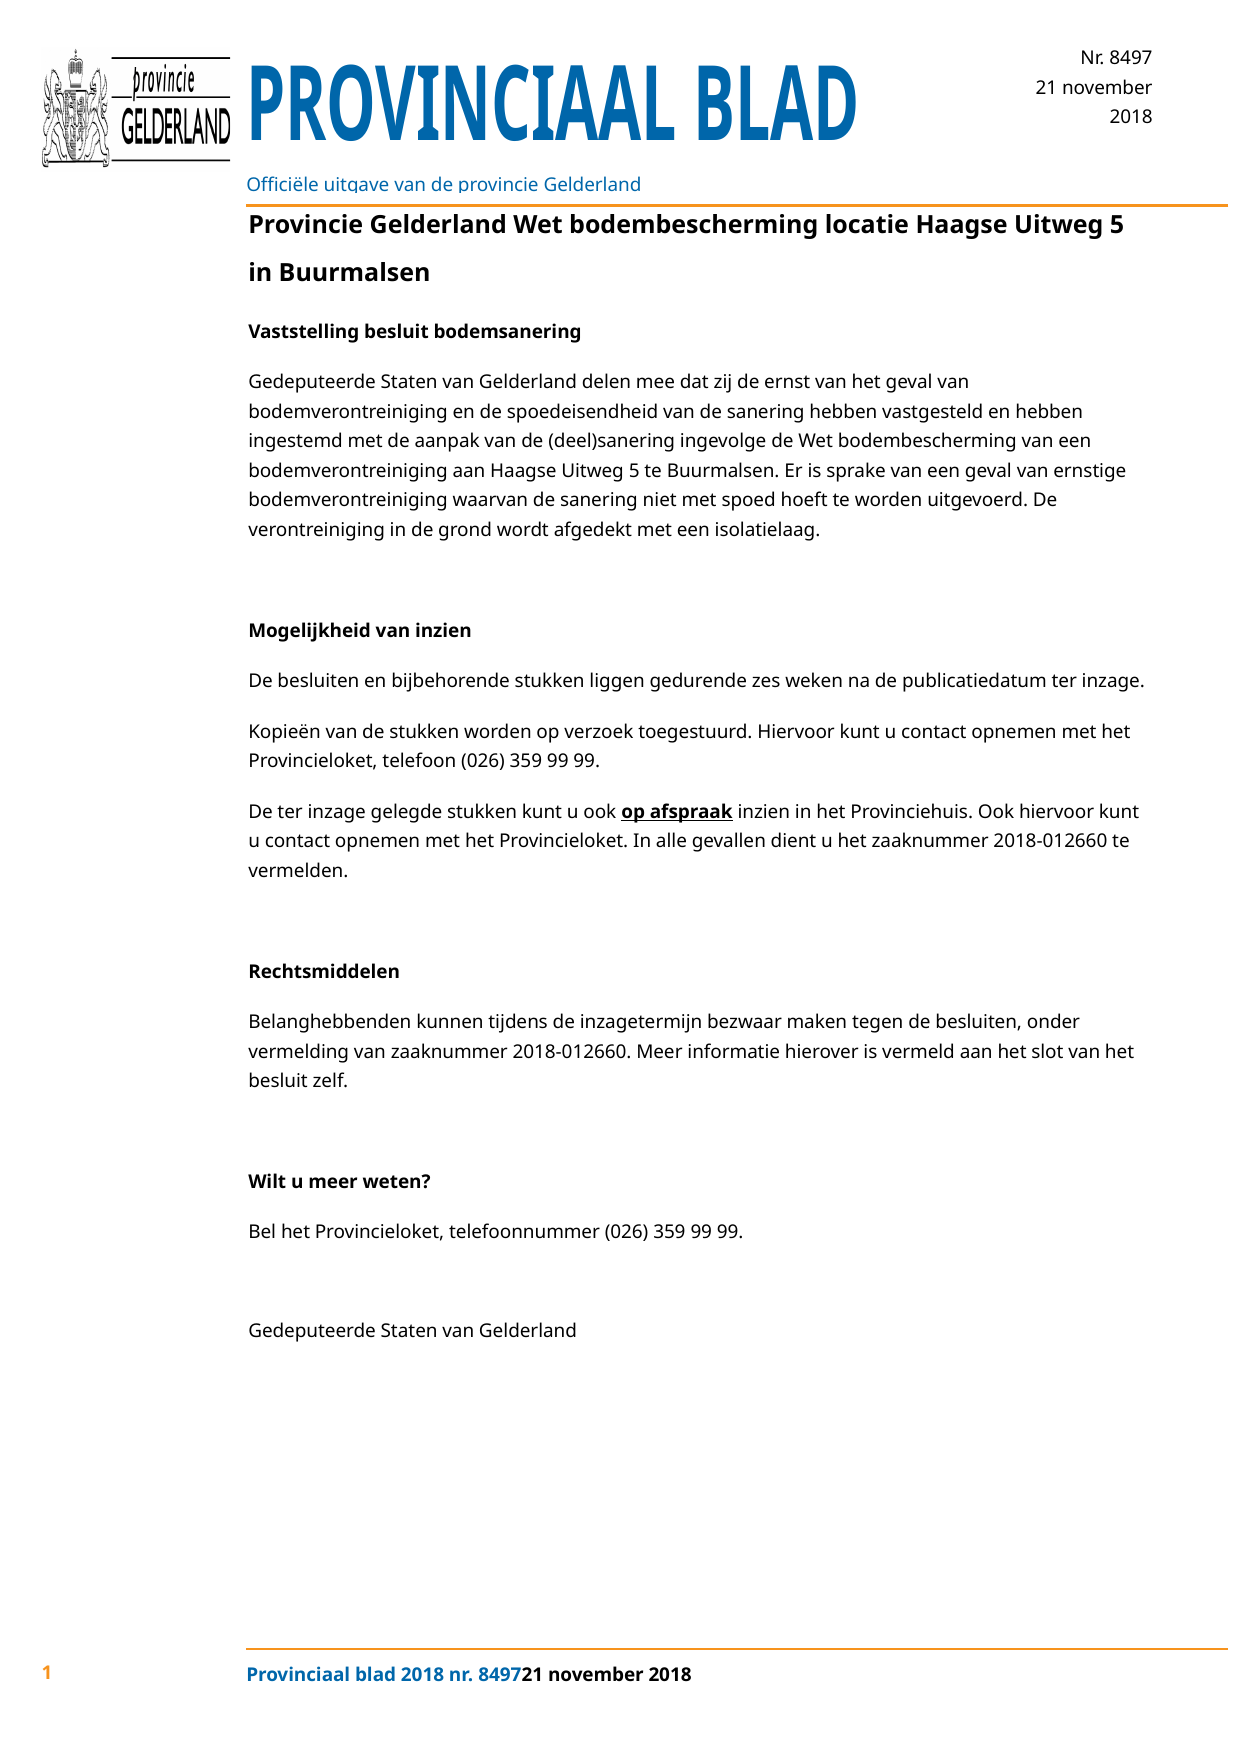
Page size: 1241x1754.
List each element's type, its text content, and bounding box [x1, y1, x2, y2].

text Kopieën van de stukken worden op verzoek toegestuurd. Hiervoor kunt u contact opnemen met het Provincieloket, telefoon (026) 359 99 99. [248, 718, 1152, 773]
text Vaststelling besluit bodemsanering [248, 318, 1152, 344]
text Rechtsmiddelen [248, 958, 1152, 984]
text De besluiten en bijbehorende stukken liggen gedurende zes weken na de publicatiedatum ter inzage. [248, 667, 1152, 693]
text Gedeputeerde Staten van Gelderland [248, 1317, 1152, 1343]
text Wilt u meer weten? [248, 1168, 1152, 1194]
text De ter inzage gelegde stukken kunt u ook op afspraak inzien in het Provinciehuis. Ook hiervoor kunt u contact opnemen met het Provincieloket. In alle gevallen dient u het zaaknummer 2018-012660 te vermelden. [248, 798, 1152, 883]
text Bel het Provincieloket, telefoonnummer (026) 359 99 99. [248, 1219, 1152, 1244]
picture [41, 47, 231, 172]
text Mogelijkheid van inzien [248, 617, 1152, 643]
text Gedeputeerde Staten van Gelderland delen mee dat zij de ernst van het geval van bodemverontreiniging en de spoedeisendheid van de sanering hebben vastgesteld en hebben ingestemd met de aanpak van de (deel)sanering ingevolge de Wet bodembescherming van een bodemverontreiniging aan Haagse Uitweg 5 te Buurmalsen. Er is sprake van een geval van ernstige bodemverontreiniging waarvan de sanering niet met spoed hoeft te worden uitgevoerd. De verontreiniging in de grond wordt afgedekt met een isolatielaag. [248, 368, 1152, 542]
text Belanghebbenden kunnen tijdens de inzagetermijn bezwaar maken tegen de besluiten, onder vermelding van zaaknummer 2018-012660. Meer informatie hierover is vermeld aan het slot van het besluit zelf. [248, 1008, 1152, 1093]
text Provincie Gelderland Wet bodembescherming locatie Haagse Uitweg 5 in Buurmalsen [248, 207, 1152, 288]
